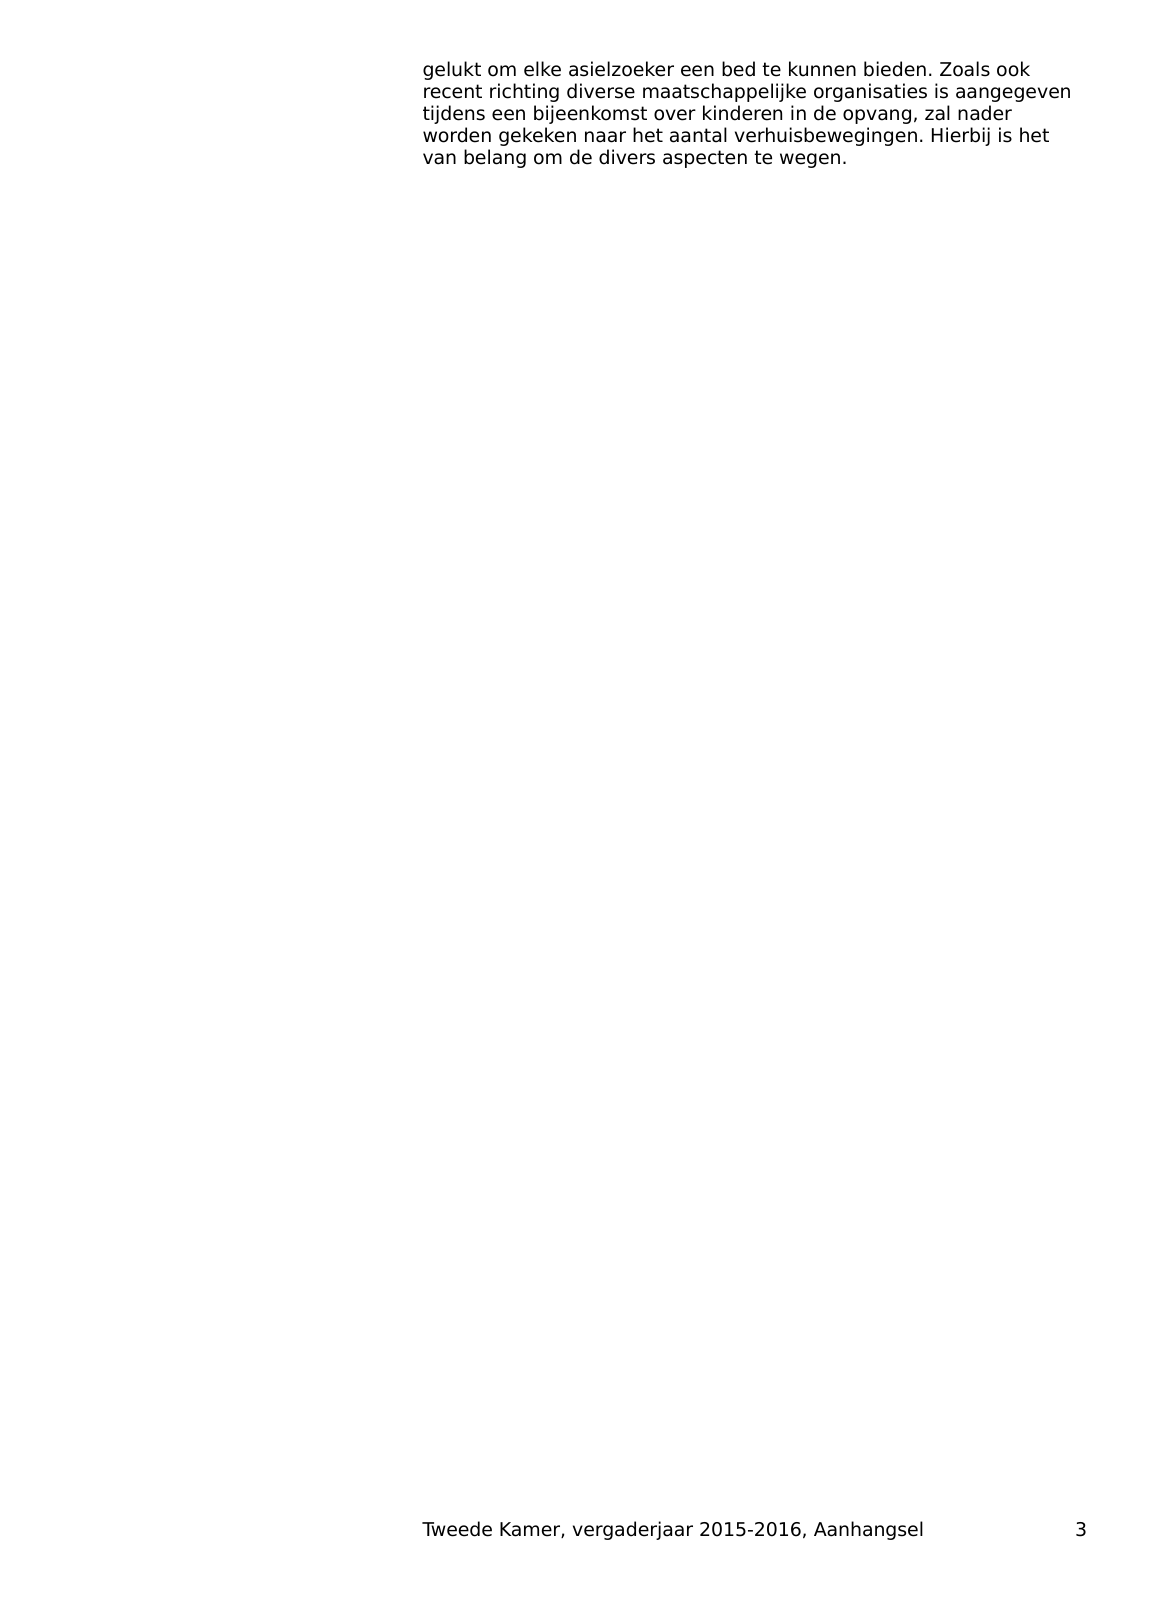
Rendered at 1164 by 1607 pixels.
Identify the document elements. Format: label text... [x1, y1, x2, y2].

text gelukt om elke asielzoeker een bed te kunnen bieden. Zoals ook recent richting diverse maatschappelijke organisaties is aangegeven tijdens een bijeenkomst over kinderen in de opvang, zal nader worden gekeken naar het aantal verhuisbewegingen. Hierbij is het van belang om de divers aspecten te wegen. [422, 59, 1087, 169]
